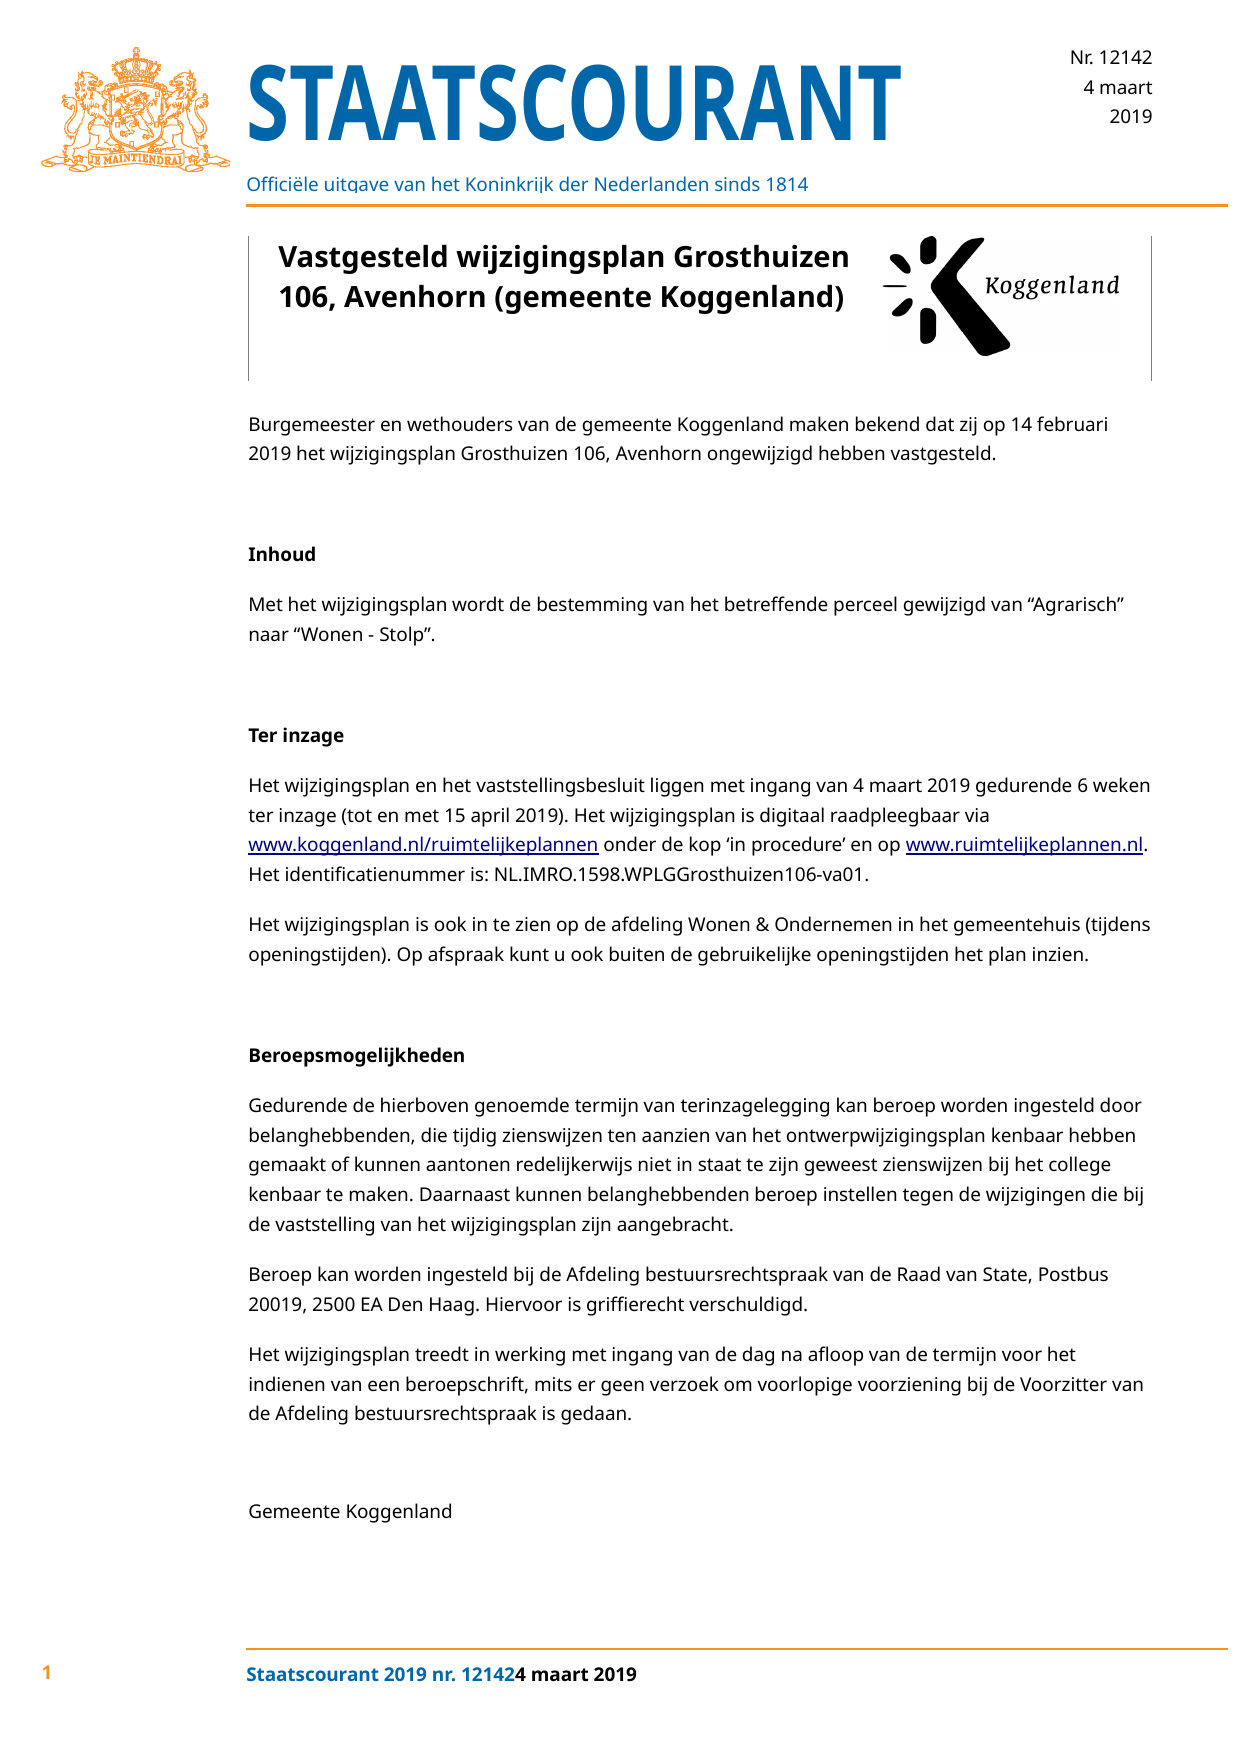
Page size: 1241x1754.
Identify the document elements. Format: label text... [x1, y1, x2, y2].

text Met het wijzigingsplan wordt de bestemming van het betreffende perceel gewijzigd van “Agrarisch” naar “Wonen - Stolp”. [248, 592, 1152, 647]
picture [41, 47, 231, 172]
text Beroepsmogelijkheden [248, 1042, 1152, 1068]
table_header [850, 236, 1151, 381]
picture [882, 236, 1119, 356]
table_header Vastgesteld wijzigingsplan Grosthuizen 106, Avenhorn (gemeente Koggenland) [249, 236, 850, 381]
text Gedurende de hierboven genoemde termijn van terinzagelegging kan beroep worden ingesteld door belanghebbenden, die tijdig zienswijzen ten aanzien van het ontwerpwijzigingsplan kenbaar hebben gemaakt of kunnen aantonen redelijkerwijs niet in staat te zijn geweest zienswijzen bij het college kenbaar te maken. Daarnaast kunnen belanghebbenden beroep instellen tegen de wijzigingen die bij de vaststelling van het wijzigingsplan zijn aangebracht. [248, 1092, 1152, 1236]
text Het wijzigingsplan en het vaststellingsbesluit liggen met ingang van 4 maart 2019 gedurende 6 weken ter inzage (tot en met 15 april 2019). Het wijzigingsplan is digitaal raadpleegbaar via www.koggenland.nl/ruimtelijkeplannen onder de kop ‘in procedure’ en op www.ruimtelijkeplannen.nl. Het identificatienummer is: NL.IMRO.1598.WPLGGrosthuizen106-va01. [248, 772, 1152, 887]
text Beroep kan worden ingesteld bij de Afdeling bestuursrechtspraak van de Raad van State, Postbus 20019, 2500 EA Den Haag. Hiervoor is griffierecht verschuldigd. [248, 1261, 1152, 1316]
text Ter inzage [248, 722, 1152, 748]
text Inhoud [248, 541, 1152, 567]
text Burgemeester en wethouders van de gemeente Koggenland maken bekend dat zij op 14 februari 2019 het wijzigingsplan Grosthuizen 106, Avenhorn ongewijzigd hebben vastgesteld. [248, 411, 1152, 466]
text Het wijzigingsplan is ook in te zien op de afdeling Wonen & Ondernemen in het gemeentehuis (tijdens openingstijden). Op afspraak kunt u ook buiten de gebruikelijke openingstijden het plan inzien. [248, 912, 1152, 967]
text Het wijzigingsplan treedt in werking met ingang van de dag na afloop van de termijn voor het indienen van een beroepschrift, mits er geen verzoek om voorlopige voorziening bij de Voorzitter van de Afdeling bestuursrechtspraak is gedaan. [248, 1341, 1152, 1426]
text Gemeente Koggenland [248, 1498, 1152, 1524]
